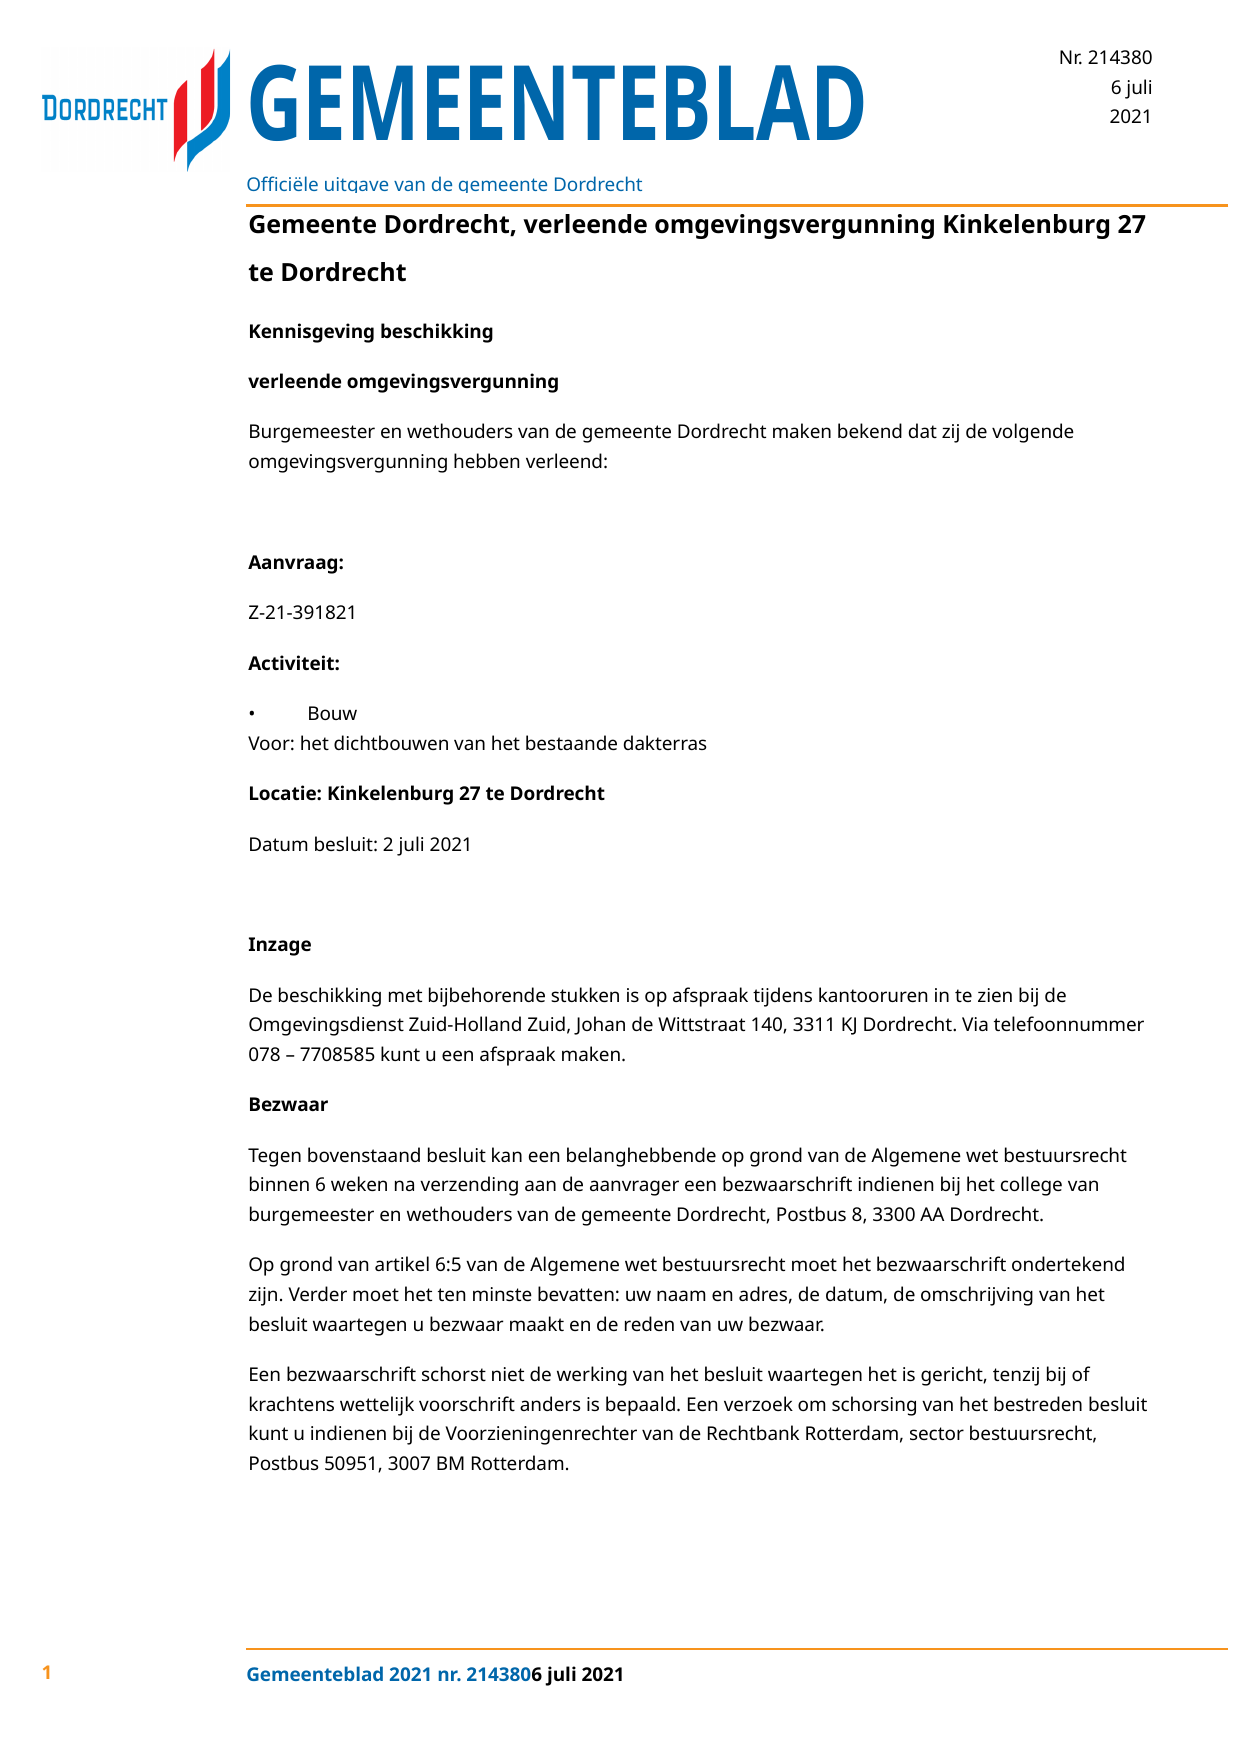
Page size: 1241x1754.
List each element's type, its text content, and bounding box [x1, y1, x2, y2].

text Gemeente Dordrecht, verleende omgevingsvergunning Kinkelenburg 27 te Dordrecht [248, 207, 1152, 288]
text De beschikking met bijbehorende stukken is op afspraak tijdens kantooruren in te zien bij de Omgevingsdienst Zuid-Holland Zuid, Johan de Wittstraat 140, 3311 KJ Dordrecht. Via telefoonnummer 078 – 7708585 kunt u een afspraak maken. [248, 982, 1152, 1067]
text Z-21-391821 [248, 599, 1152, 625]
text Activiteit: [248, 650, 1152, 676]
text Aanvraag: [248, 549, 1152, 575]
picture [41, 47, 231, 172]
text Voor: het dichtbouwen van het bestaande dakterras [248, 730, 1152, 756]
text Burgemeester en wethouders van de gemeente Dordrecht maken bekend dat zij de volgende omgevingsvergunning hebben verleend: [248, 419, 1152, 474]
text Kennisgeving beschikking [248, 318, 1152, 344]
list Bouw [248, 700, 1152, 726]
text Een bezwaarschrift schorst niet de werking van het besluit waartegen het is gericht, tenzij bij of krachtens wettelijk voorschrift anders is bepaald. Een verzoek om schorsing van het bestreden besluit kunt u indienen bij de Voorzieningenrechter van de Rechtbank Rotterdam, sector bestuursrecht, Postbus 50951, 3007 BM Rotterdam. [248, 1361, 1152, 1476]
text Bezwaar [248, 1092, 1152, 1117]
text Op grond van artikel 6:5 van de Algemene wet bestuursrecht moet het bezwaarschrift ondertekend zijn. Verder moet het ten minste bevatten: uw naam en adres, de datum, de omschrijving van het besluit waartegen u bezwaar maakt en de reden van uw bezwaar. [248, 1252, 1152, 1337]
text verleende omgevingsvergunning [248, 368, 1152, 394]
text Inzage [248, 932, 1152, 957]
text Datum besluit: 2 juli 2021 [248, 831, 1152, 857]
text Locatie: Kinkelenburg 27 te Dordrecht [248, 780, 1152, 806]
text Tegen bovenstaand besluit kan een belanghebbende op grond van de Algemene wet bestuursrecht binnen 6 weken na verzending aan de aanvrager een bezwaarschrift indienen bij het college van burgemeester en wethouders van de gemeente Dordrecht, Postbus 8, 3300 AA Dordrecht. [248, 1142, 1152, 1227]
